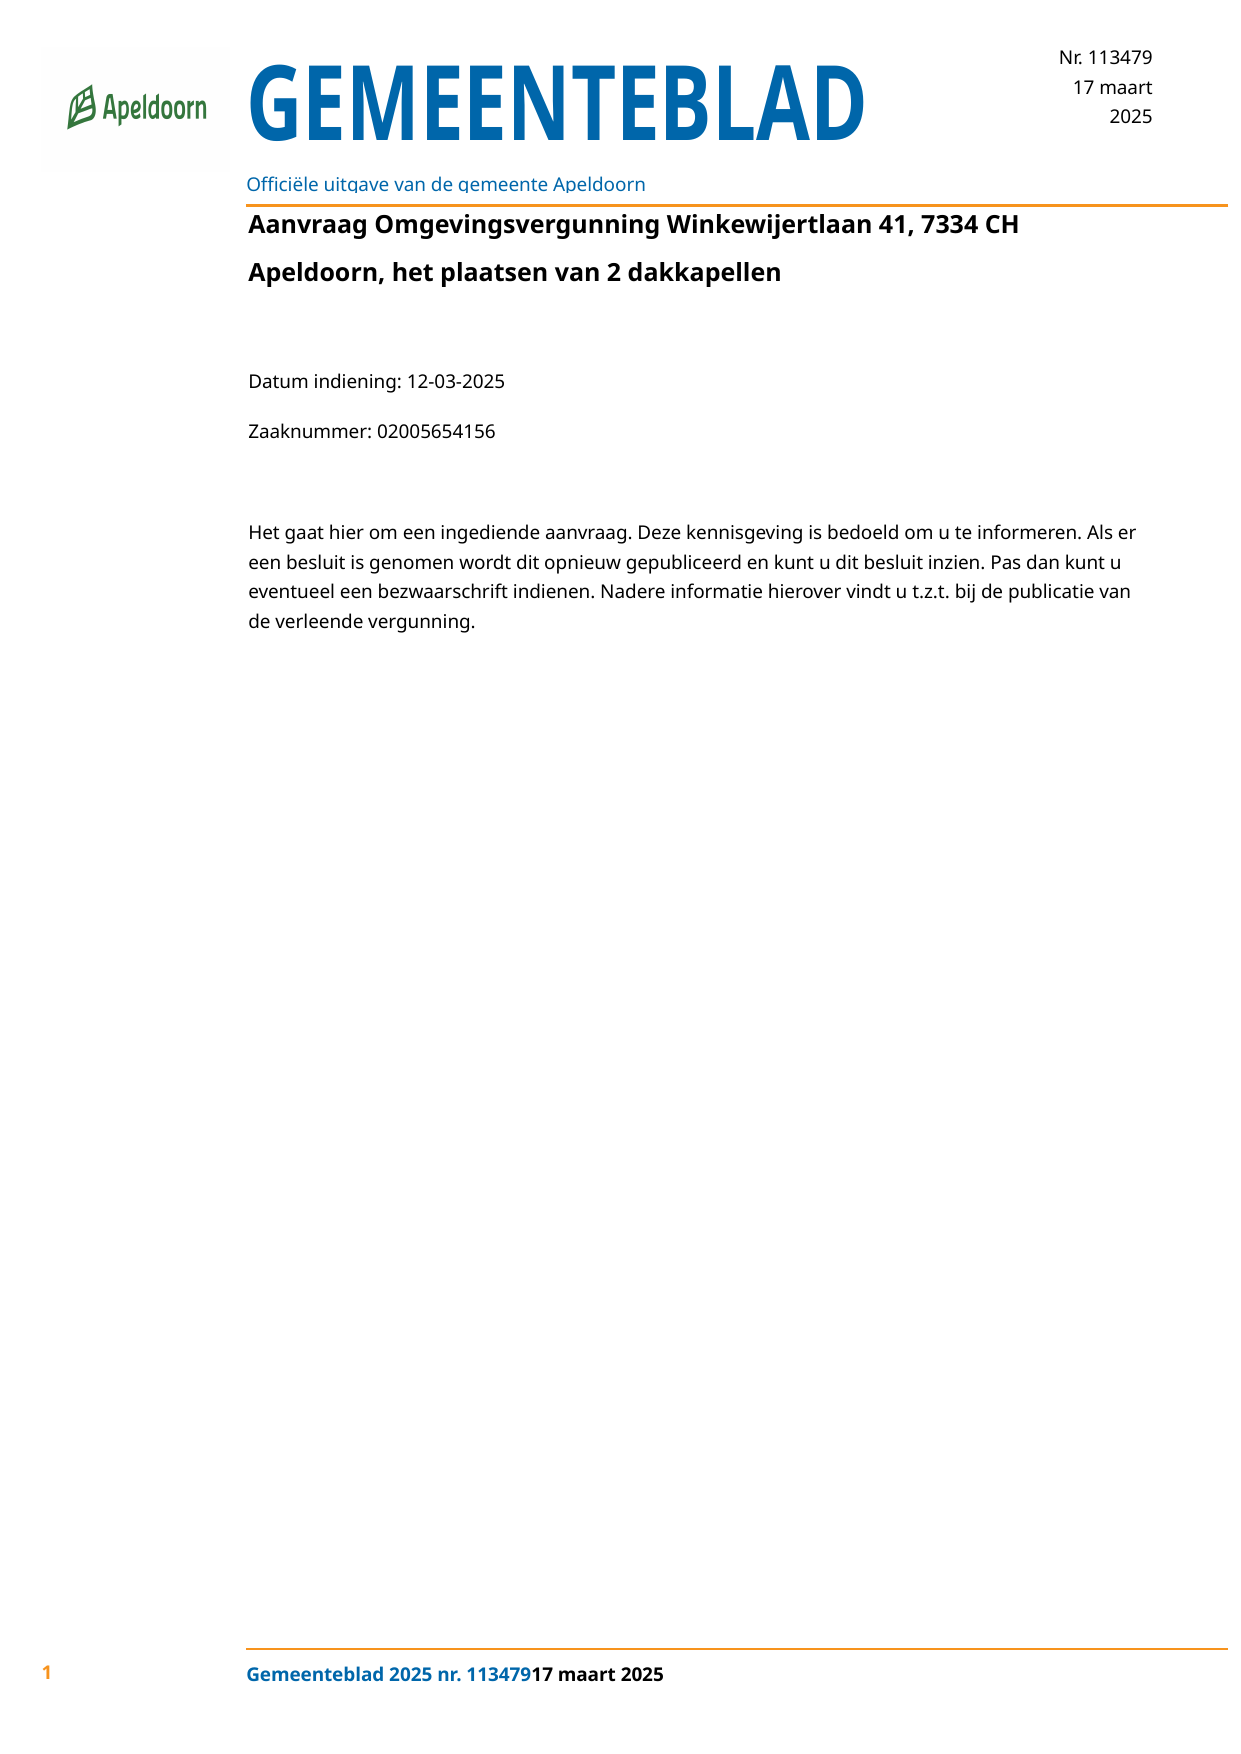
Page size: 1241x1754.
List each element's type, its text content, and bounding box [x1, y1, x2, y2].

picture [41, 47, 231, 172]
text Het gaat hier om een ingediende aanvraag. Deze kennisgeving is bedoeld om u te informeren. Als er een besluit is genomen wordt dit opnieuw gepubliceerd en kunt u dit besluit inzien. Pas dan kunt u eventueel een bezwaarschrift indienen. Nadere informatie hierover vindt u t.z.t. bij de publicatie van de verleende vergunning. [248, 519, 1152, 634]
text Zaaknummer: 02005654156 [248, 419, 1152, 444]
text Datum indiening: 12-03-2025 [248, 368, 1152, 394]
text Aanvraag Omgevingsvergunning Winkewijertlaan 41, 7334 CH Apeldoorn, het plaatsen van 2 dakkapellen [248, 207, 1152, 288]
